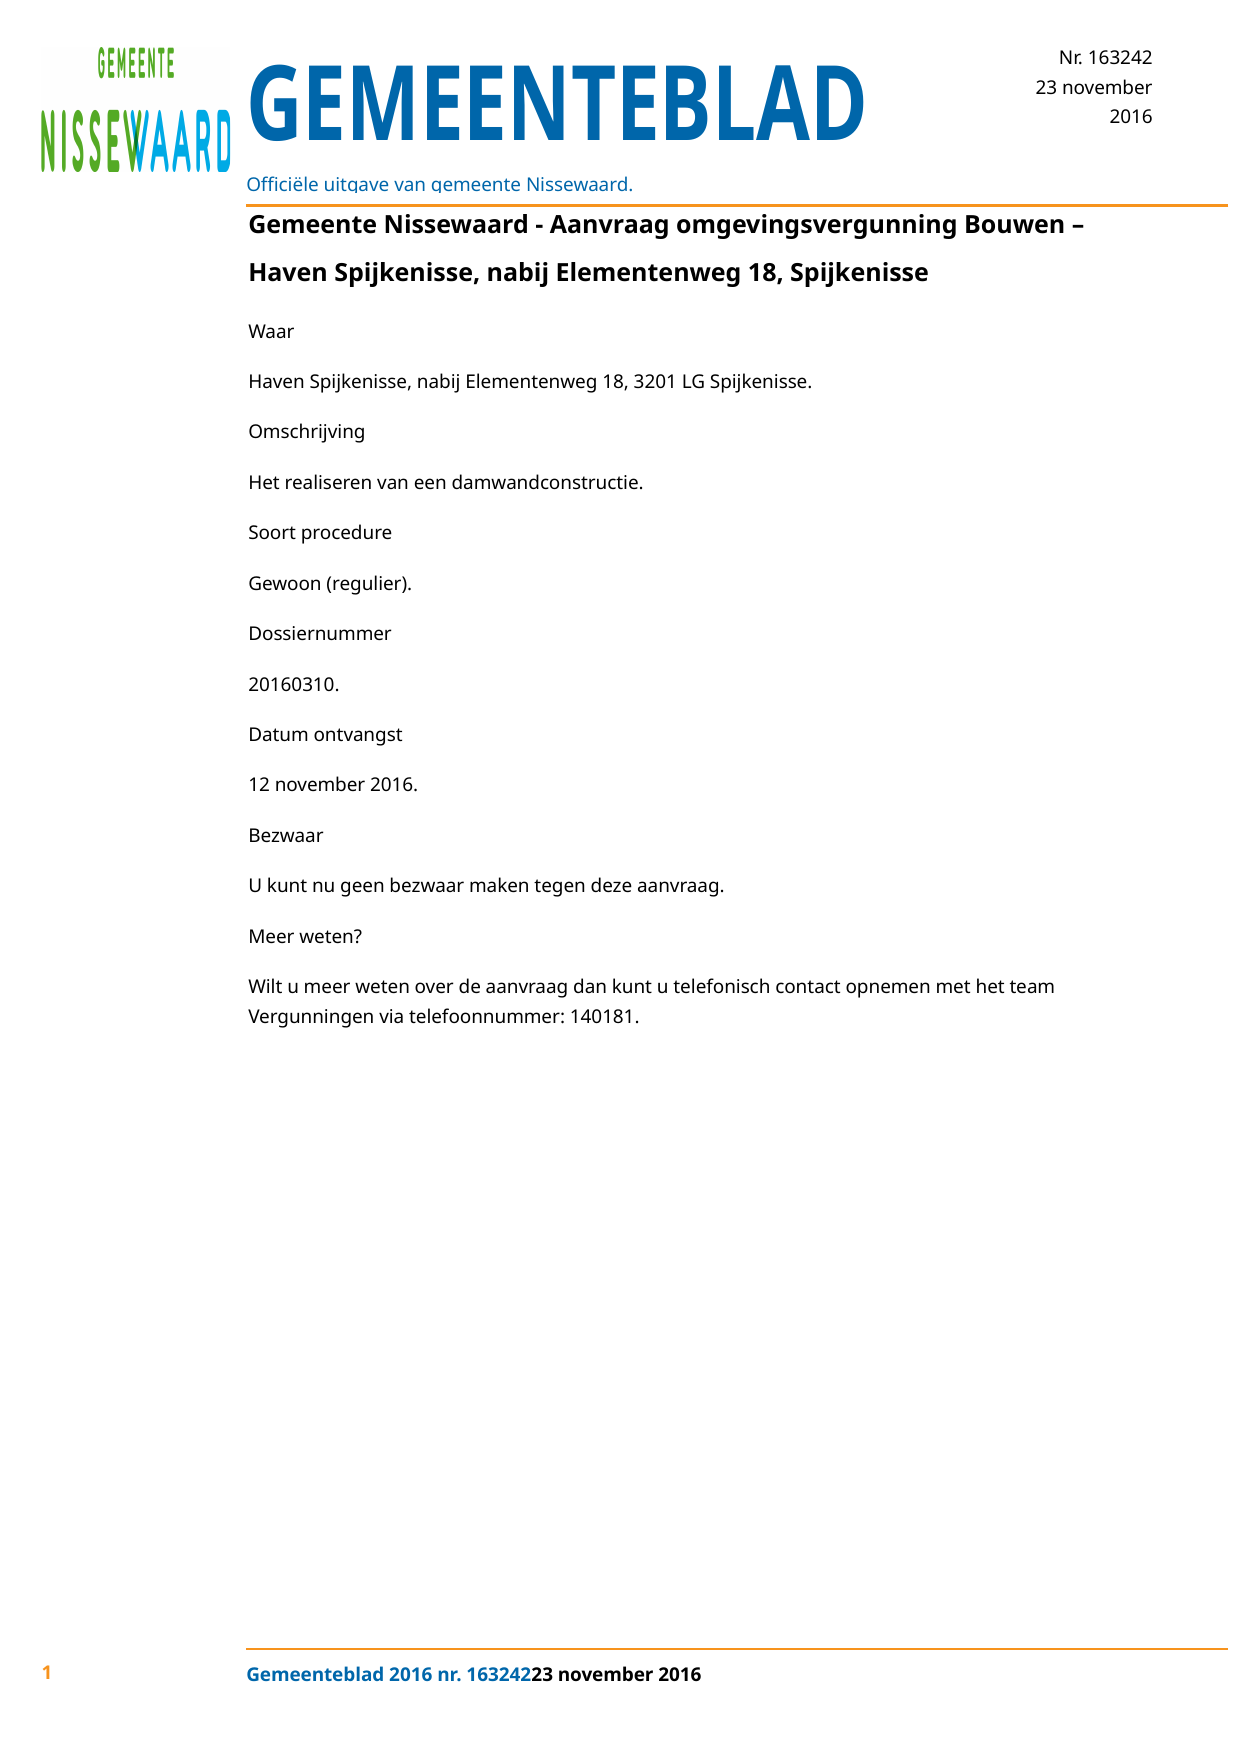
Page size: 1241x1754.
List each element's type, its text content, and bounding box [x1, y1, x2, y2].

picture [176, 157, 187, 172]
text Meer weten? [248, 923, 1152, 949]
text Bezwaar [248, 822, 1152, 848]
text Haven Spijkenisse, nabij Elementenweg 18, 3201 LG Spijkenisse. [248, 368, 1152, 394]
text Wilt u meer weten over de aanvraag dan kunt u telefonisch contact opnemen met het team Vergunningen via telefoonnummer: 140181. [248, 973, 1152, 1029]
picture [201, 122, 206, 138]
text Dossiernummer [248, 620, 1152, 646]
picture [41, 47, 231, 172]
text Omschrijving [248, 419, 1152, 444]
text Gemeente Nissewaard - Aanvraag omgevingsvergunning Bouwen – Haven Spijkenisse, nabij Elementenweg 18, Spijkenisse [248, 207, 1152, 288]
picture [222, 122, 227, 160]
picture [200, 151, 206, 172]
picture [154, 157, 165, 172]
text Waar [248, 318, 1152, 344]
text Datum ontvangst [248, 721, 1152, 747]
text U kunt nu geen bezwaar maken tegen deze aanvraag. [248, 872, 1152, 898]
text 12 november 2016. [248, 772, 1152, 797]
text Het realiseren van een damwandconstructie. [248, 469, 1152, 495]
text 20160310. [248, 671, 1152, 697]
text Soort procedure [248, 519, 1152, 545]
text Gewoon (regulier). [248, 570, 1152, 596]
